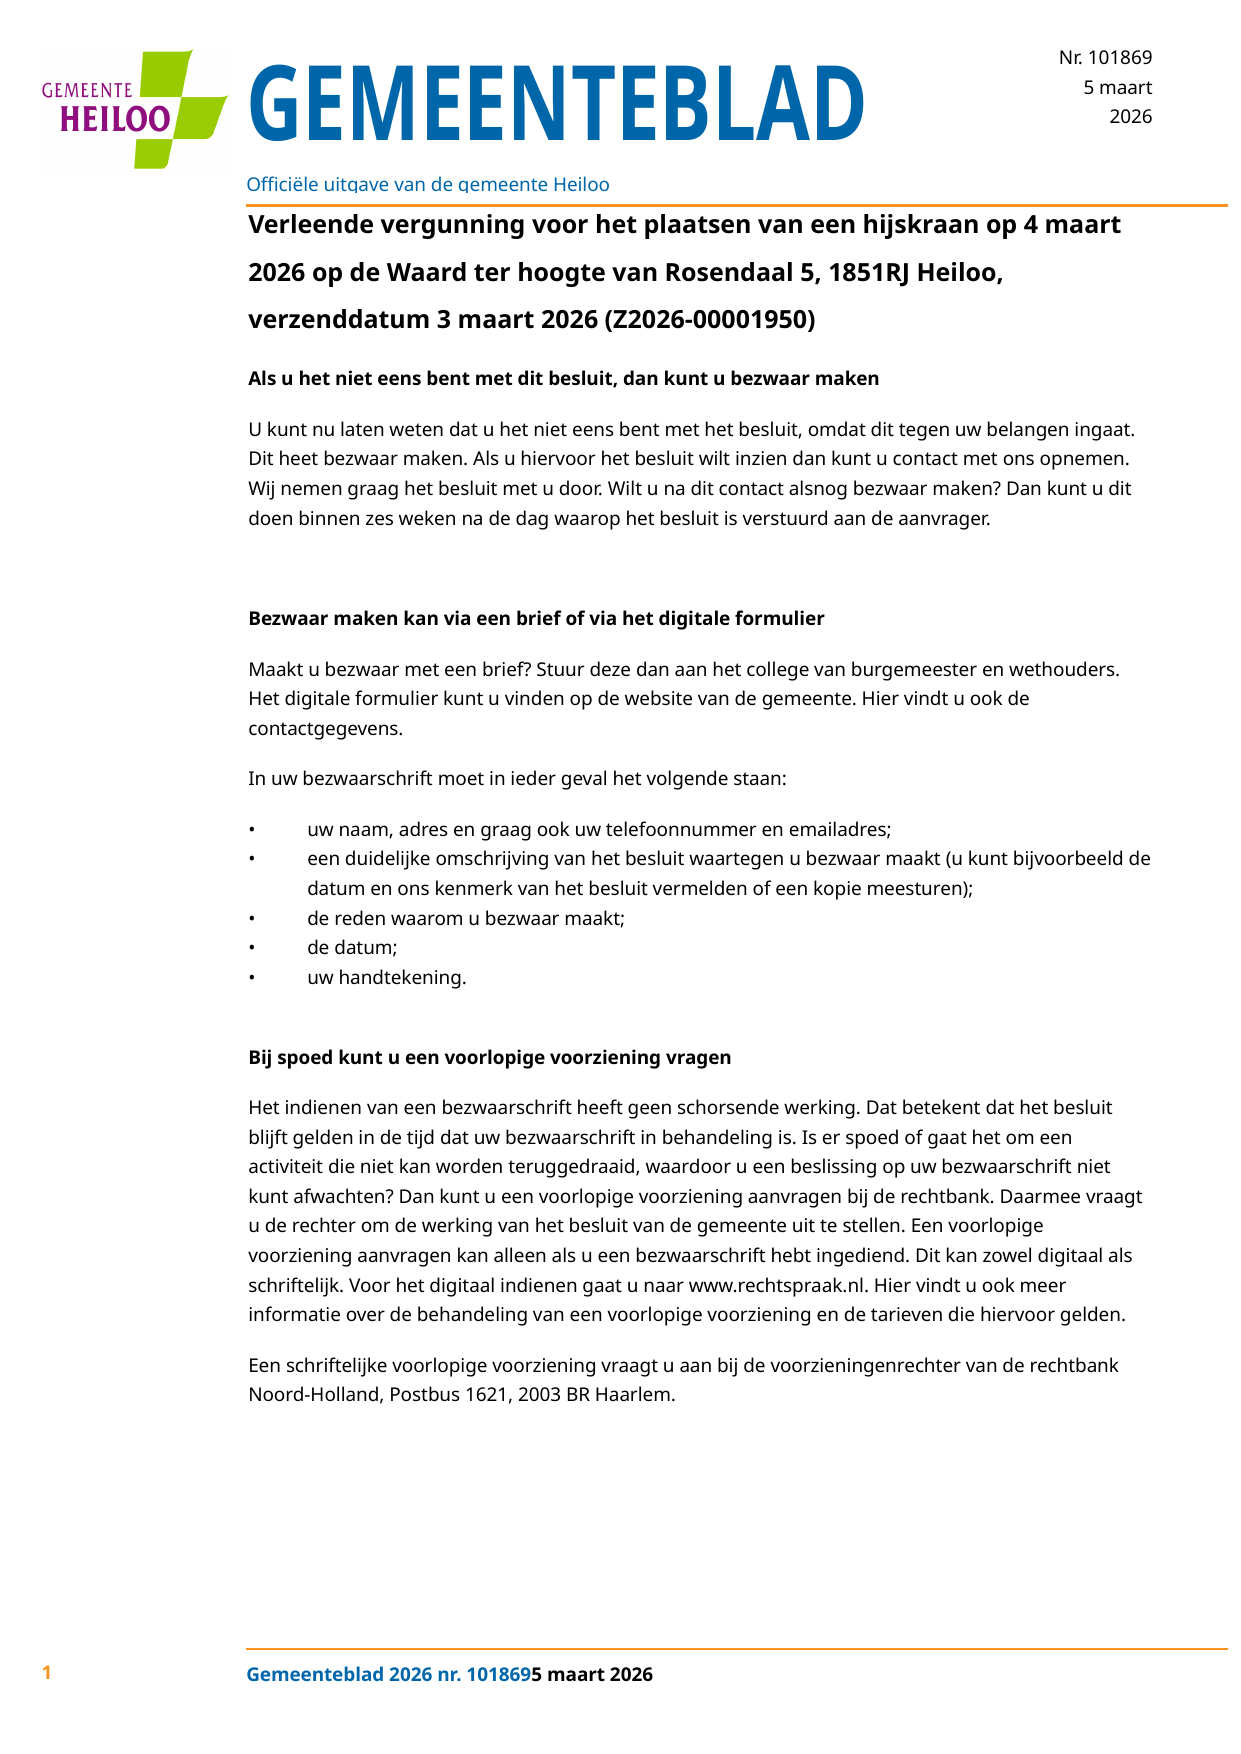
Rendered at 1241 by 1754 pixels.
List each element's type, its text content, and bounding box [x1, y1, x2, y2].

text Bij spoed kunt u een voorlopige voorziening vragen [248, 1044, 1152, 1069]
text Het indienen van een bezwaarschrift heeft geen schorsende werking. Dat betekent dat het besluit blijft gelden in de tijd dat uw bezwaarschrift in behandeling is. Is er spoed of gaat het om een activiteit die niet kan worden teruggedraaid, waardoor u een beslissing op uw bezwaarschrift niet kunt afwachten? Dan kunt u een voorlopige voorziening aanvragen bij de rechtbank. Daarmee vraagt u de rechter om de werking van het besluit van de gemeente uit te stellen. Een voorlopige voorziening aanvragen kan alleen als u een bezwaarschrift hebt ingediend. Dit kan zowel digitaal als schriftelijk. Voor het digitaal indienen gaat u naar www.rechtspraak.nl. Hier vindt u ook meer informatie over de behandeling van een voorlopige voorziening en de tarieven die hiervoor gelden. [248, 1094, 1152, 1327]
text Maakt u bezwaar met een brief? Stuur deze dan aan het college van burgemeester en wethouders. Het digitale formulier kunt u vinden op de website van de gemeente. Hier vindt u ook de contactgegevens. [248, 656, 1152, 741]
text In uw bezwaarschrift moet in ieder geval het volgende staan: [248, 766, 1152, 791]
list de reden waarom u bezwaar maakt; [248, 905, 1152, 930]
picture [41, 47, 231, 172]
text Als u het niet eens bent met dit besluit, dan kunt u bezwaar maken [248, 366, 1152, 391]
list uw handtekening. [248, 964, 1152, 989]
list uw naam, adres en graag ook uw telefoonnummer en emailadres; [248, 816, 1152, 842]
list een duidelijke omschrijving van het besluit waartegen u bezwaar maakt (u kunt bijvoorbeeld de datum en ons kenmerk van het besluit vermelden of een kopie meesturen); [248, 846, 1152, 901]
text Bezwaar maken kan via een brief of via het digitale formulier [248, 606, 1152, 631]
text Een schriftelijke voorlopige voorziening vraagt u aan bij de voorzieningenrechter van de rechtbank Noord-Holland, Postbus 1621, 2003 BR Haarlem. [248, 1352, 1152, 1407]
text Verleende vergunning voor het plaatsen van een hijskraan op 4 maart 2026 op de Waard ter hoogte van Rosendaal 5, 1851RJ Heiloo, verzenddatum 3 maart 2026 (Z2026-00001950) [248, 207, 1152, 336]
text U kunt nu laten weten dat u het niet eens bent met het besluit, omdat dit tegen uw belangen ingaat. Dit heet bezwaar maken. Als u hiervoor het besluit wilt inzien dan kunt u contact met ons opnemen. Wij nemen graag het besluit met u door. Wilt u na dit contact alsnog bezwaar maken? Dan kunt u dit doen binnen zes weken na de dag waarop het besluit is verstuurd aan de aanvrager. [248, 416, 1152, 530]
list de datum; [248, 934, 1152, 960]
